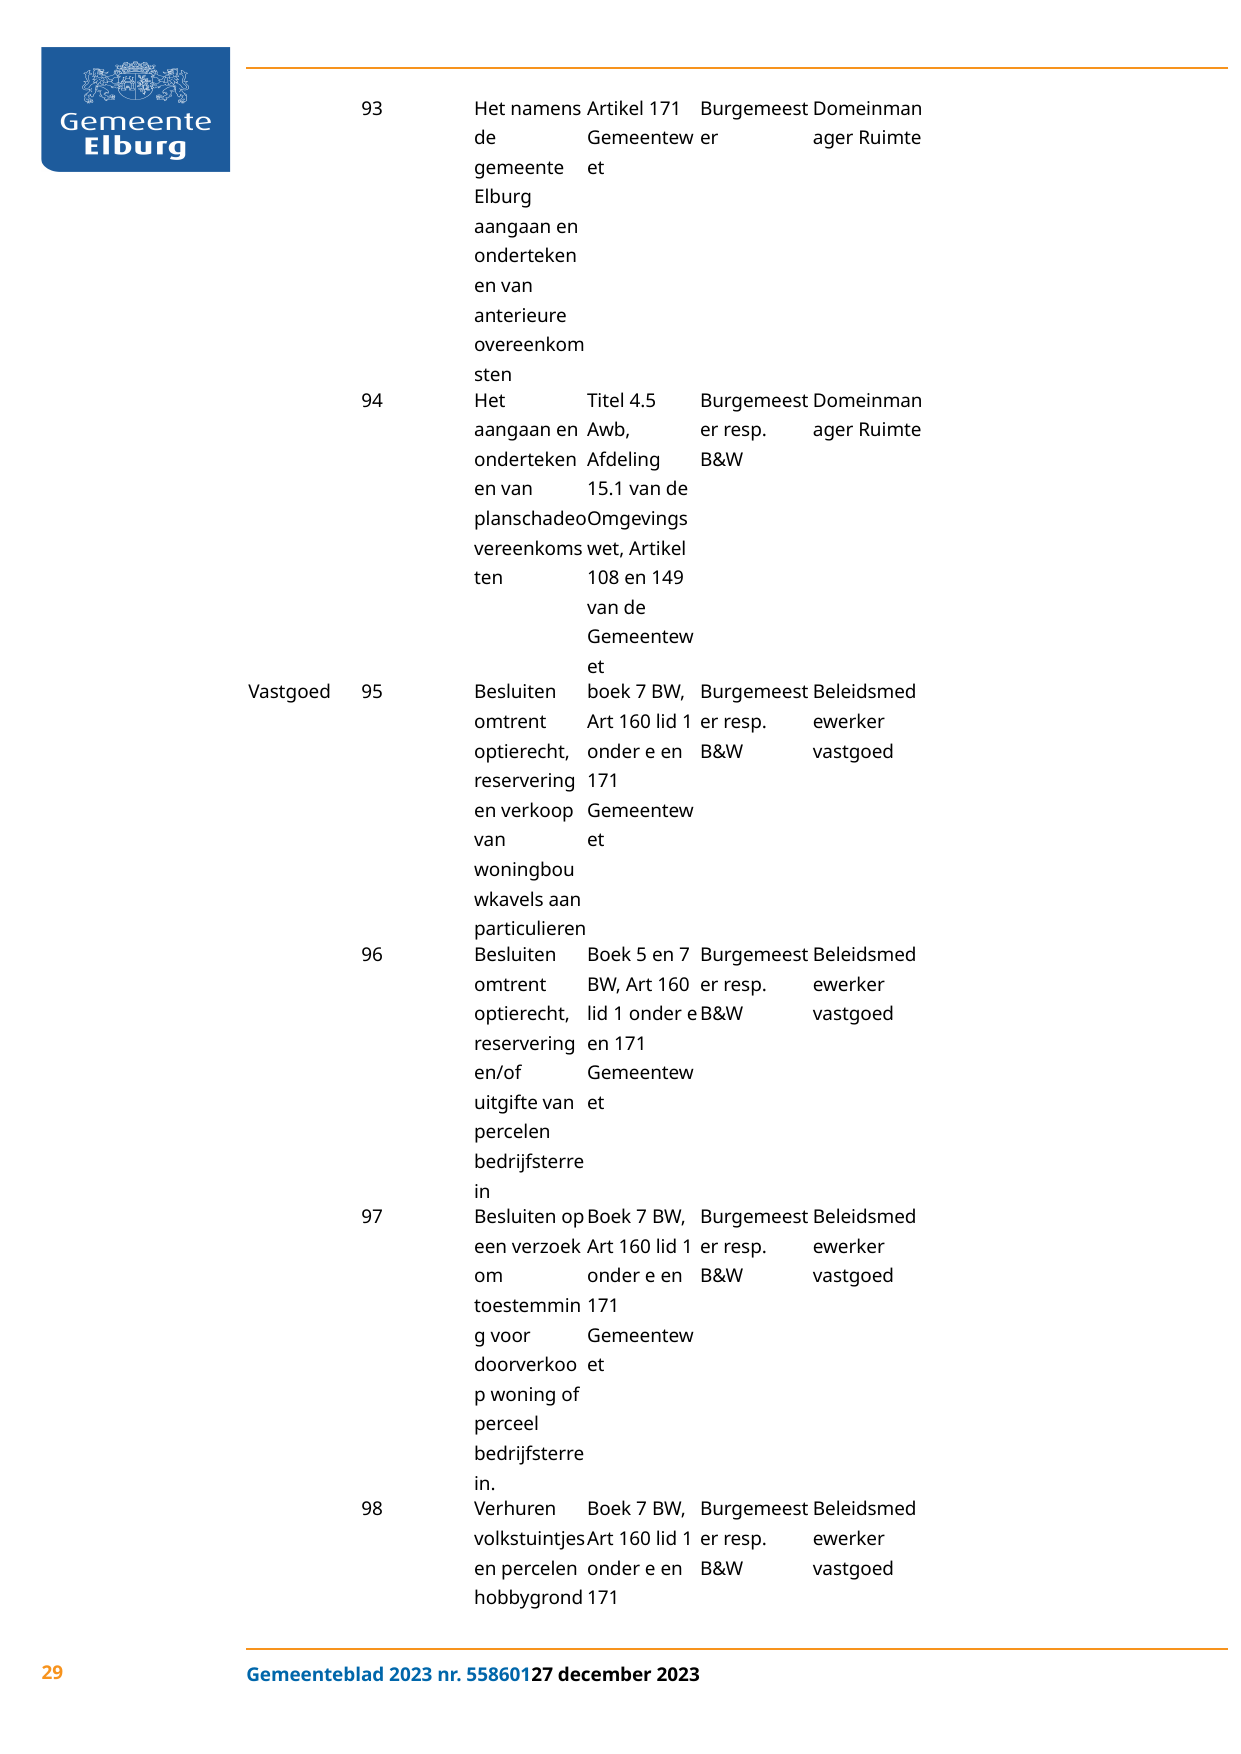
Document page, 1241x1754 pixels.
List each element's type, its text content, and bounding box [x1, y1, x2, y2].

table_cell [1039, 95, 1152, 387]
table_cell Titel 4.5 Awb, Afdeling 15.1 van de Omgevingswet, Artikel 108 en 149 van de Gemeentewet [587, 387, 700, 679]
table_cell Burgemeester resp. B&W [700, 1496, 813, 1610]
table_cell Burgemeester [700, 95, 813, 387]
table_cell 95 [361, 679, 474, 941]
table_cell Artikel 171 Gemeentewet [587, 95, 700, 387]
table_cell [926, 95, 1038, 387]
table_cell Burgemeester resp. B&W [700, 1204, 813, 1496]
table_cell Burgemeester resp. B&W [700, 679, 813, 941]
table_cell [1039, 941, 1152, 1203]
table_cell [248, 95, 361, 679]
table_cell [1039, 387, 1152, 679]
table_cell 94 [361, 387, 474, 679]
table_cell [926, 1496, 1038, 1610]
table_cell Het namens de gemeente Elburg aangaan en ondertekenen van anterieure overeenkomsten [474, 95, 587, 387]
table_cell Burgemeester resp. B&W [700, 941, 813, 1203]
table_cell Besluiten omtrent optierecht, reservering en verkoop van woningbouwkavels aan particulieren [474, 679, 587, 941]
table_cell boek 7 BW, Art 160 lid 1 onder e en 171 Gemeentewet [587, 679, 700, 941]
picture [41, 47, 231, 172]
table_cell Beleidsmedewerker vastgoed [813, 1496, 926, 1610]
table_cell Verhuren volkstuintjes en percelen hobbygrond [474, 1496, 587, 1610]
table_cell Domeinmanager Ruimte [813, 387, 926, 679]
table_cell Boek 7 BW, Art 160 lid 1 onder e en 171 Gemeentewet [587, 1204, 700, 1496]
table_cell [926, 387, 1038, 679]
table_cell [926, 679, 1038, 941]
table_cell 97 [361, 1204, 474, 1496]
table_cell [1039, 1496, 1152, 1610]
table_cell Besluiten omtrent optierecht, reservering en/of uitgifte van percelen bedrijfsterrein [474, 941, 587, 1203]
table_cell [1039, 1204, 1152, 1496]
table_cell Besluiten op een verzoek om toestemming voor doorverkoop woning of perceel bedrijfsterrein. [474, 1204, 587, 1496]
table_cell [926, 941, 1038, 1203]
table_cell 96 [361, 941, 474, 1203]
table_cell Boek 5 en 7 BW, Art 160 lid 1 onder e en 171 Gemeentewet [587, 941, 700, 1203]
table_cell Het aangaan en ondertekenen van planschadeovereenkomsten [474, 387, 587, 679]
table_cell 93 [361, 95, 474, 387]
table_cell Beleidsmedewerker vastgoed [813, 679, 926, 941]
table_cell 98 [361, 1496, 474, 1610]
table_cell Beleidsmedewerker vastgoed [813, 1204, 926, 1496]
table_cell Vastgoed [248, 679, 361, 1610]
table_cell [926, 1204, 1038, 1496]
table_cell Domeinmanager Ruimte [813, 95, 926, 387]
table_cell Burgemeester resp. B&W [700, 387, 813, 679]
table_cell Beleidsmedewerker vastgoed [813, 941, 926, 1203]
table_cell Boek 7 BW, Art 160 lid 1 onder e en 171 [587, 1496, 700, 1610]
table_cell [1039, 679, 1152, 941]
